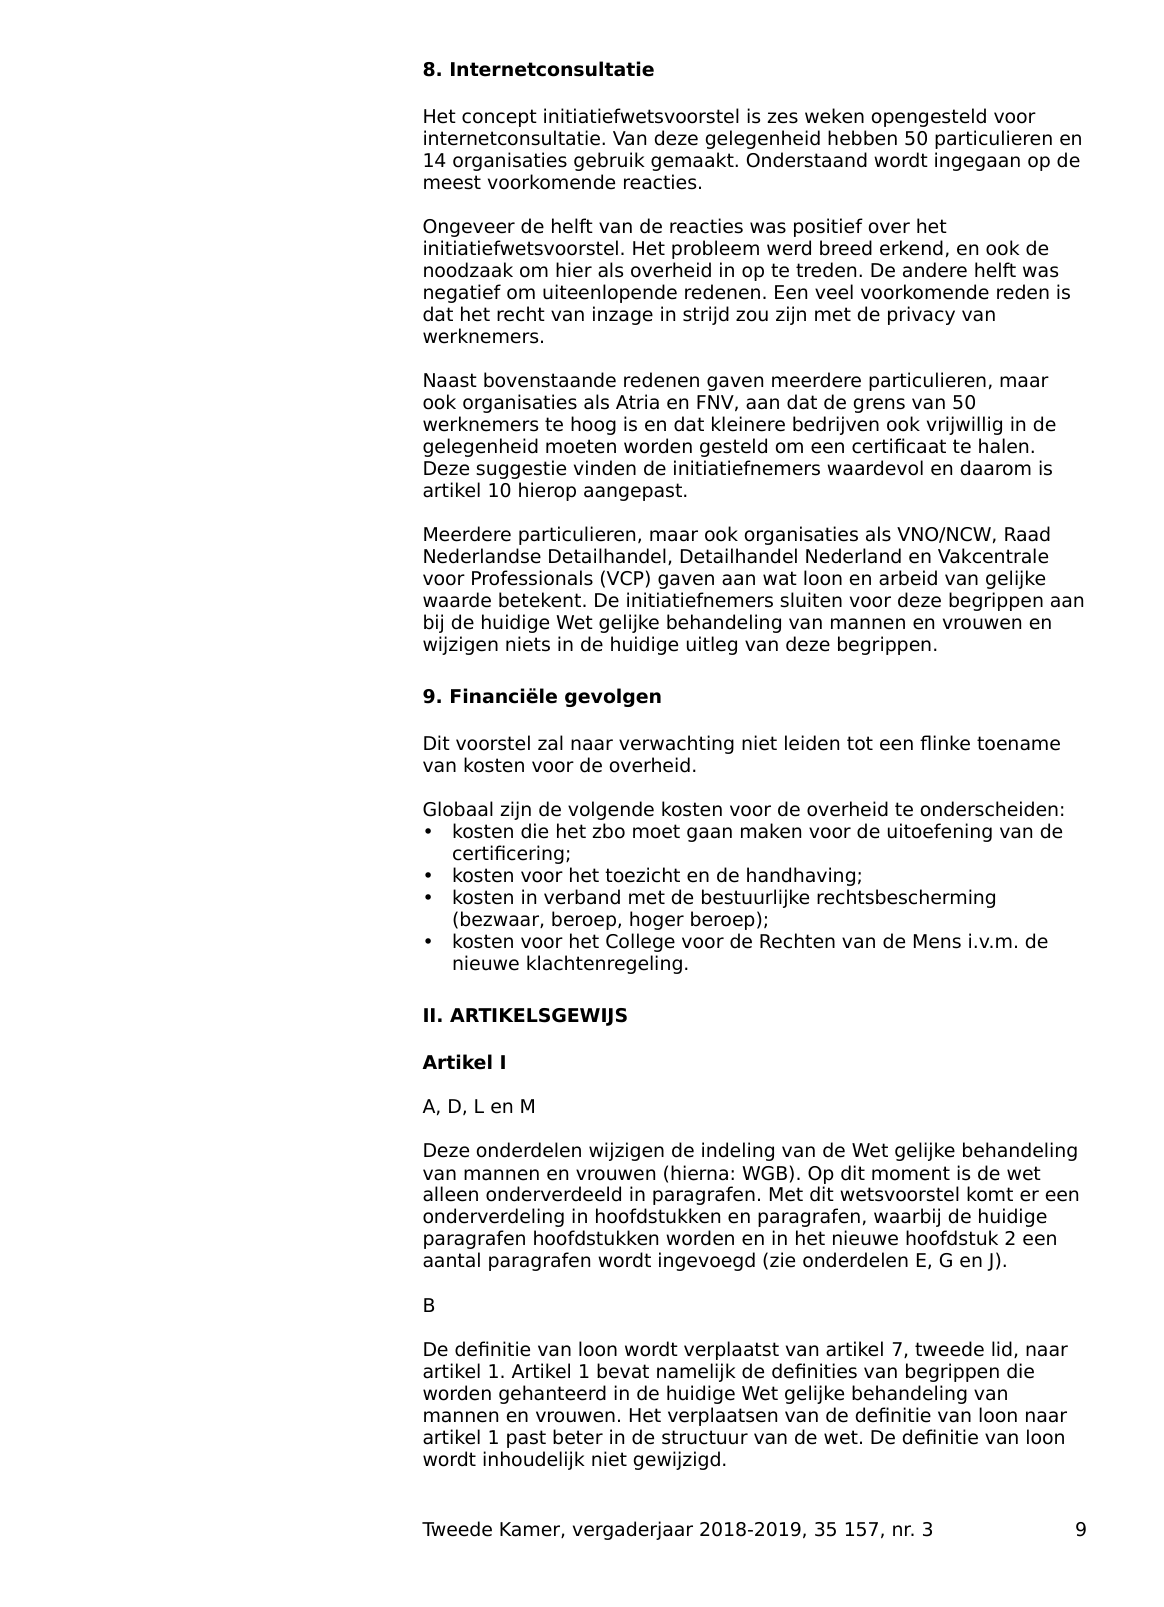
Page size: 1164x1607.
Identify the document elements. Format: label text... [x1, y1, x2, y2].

subtitle A, D, L en M [422, 1096, 1087, 1118]
text Deze onderdelen wijzigen de indeling van de Wet gelijke behandeling van mannen en vrouwen (hierna: WGB). Op dit moment is de wet alleen onderverdeeld in paragrafen. Met dit wetsvoorstel komt er een onderverdeling in hoofdstukken en paragrafen, waarbij de huidige paragrafen hoofdstukken worden en in het nieuwe hoofdstuk 2 een aantal paragrafen wordt ingevoegd (zie onderdelen E, G en J). [422, 1140, 1087, 1272]
text • kosten die het zbo moet gaan maken voor de uitoefening van de certificering; [422, 821, 1087, 865]
subtitle Artikel I [422, 1052, 1087, 1074]
subtitle 9. Financiële gevolgen [422, 686, 1087, 708]
text • kosten voor het toezicht en de handhaving; [422, 865, 1087, 887]
text Ongeveer de helft van de reacties was positief over het initiatiefwetsvoorstel. Het probleem werd breed erkend, en ook de noodzaak om hier als overheid in op te treden. De andere helft was negatief om uiteenlopende redenen. Een veel voorkomende reden is dat het recht van inzage in strijd zou zijn met de privacy van werknemers. [422, 216, 1087, 348]
text • kosten in verband met de bestuurlijke rechtsbescherming (bezwaar, beroep, hoger beroep); [422, 887, 1087, 931]
text Het concept initiatiefwetsvoorstel is zes weken opengesteld voor internetconsultatie. Van deze gelegenheid hebben 50 particulieren en 14 organisaties gebruik gemaakt. Onderstaand wordt ingegaan op de meest voorkomende reacties. [422, 106, 1087, 194]
text Dit voorstel zal naar verwachting niet leiden tot een flinke toename van kosten voor de overheid. [422, 733, 1087, 777]
text • kosten voor het College voor de Rechten van de Mens i.v.m. de nieuwe klachtenregeling. [422, 931, 1087, 975]
text Meerdere particulieren, maar ook organisaties als VNO/NCW, Raad Nederlandse Detailhandel, Detailhandel Nederland en Vakcentrale voor Professionals (VCP) gaven aan wat loon en arbeid van gelijke waarde betekent. De initiatiefnemers sluiten voor deze begrippen aan bij de huidige Wet gelijke behandeling van mannen en vrouwen en wijzigen niets in de huidige uitleg van deze begrippen. [422, 524, 1087, 656]
text Globaal zijn de volgende kosten voor de overheid te onderscheiden: [422, 799, 1087, 821]
text Naast bovenstaande redenen gaven meerdere particulieren, maar ook organisaties als Atria en FNV, aan dat de grens van 50 werknemers te hoog is en dat kleinere bedrijven ook vrijwillig in de gelegenheid moeten worden gesteld om een certificaat te halen. Deze suggestie vinden de initiatiefnemers waardevol en daarom is artikel 10 hierop aangepast. [422, 370, 1087, 502]
subtitle 8. Internetconsultatie [422, 59, 1087, 81]
subtitle II. ARTIKELSGEWIJS [422, 1005, 1087, 1027]
text De definitie van loon wordt verplaatst van artikel 7, tweede lid, naar artikel 1. Artikel 1 bevat namelijk de definities van begrippen die worden gehanteerd in de huidige Wet gelijke behandeling van mannen en vrouwen. Het verplaatsen van de definitie van loon naar artikel 1 past beter in de structuur van de wet. De definitie van loon wordt inhoudelijk niet gewijzigd. [422, 1339, 1087, 1471]
subtitle B [422, 1294, 1087, 1316]
